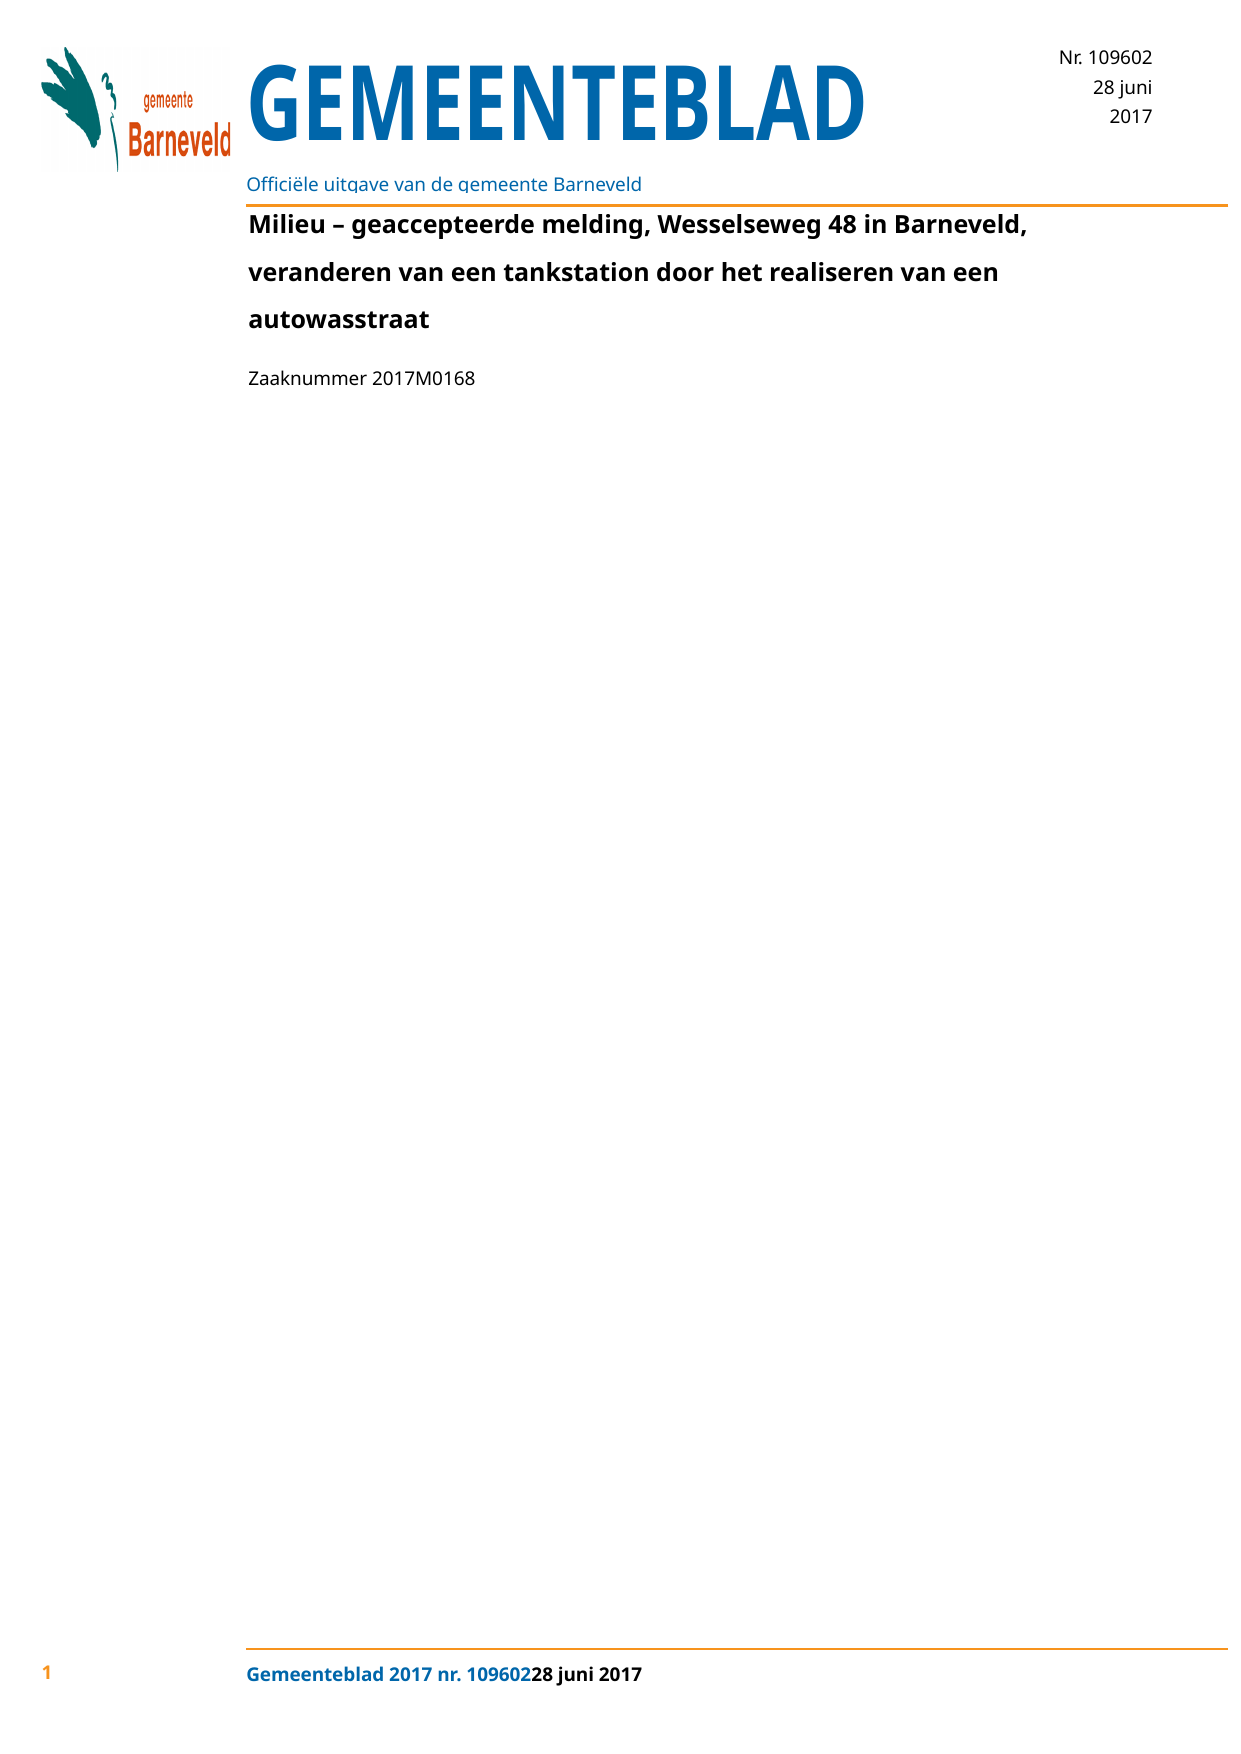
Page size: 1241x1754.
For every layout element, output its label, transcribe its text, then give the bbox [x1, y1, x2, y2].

text Milieu – geaccepteerde melding, Wesselseweg 48 in Barneveld, veranderen van een tankstation door het realiseren van een autowasstraat [248, 207, 1152, 336]
text Zaaknummer 2017M0168 [248, 366, 1152, 391]
picture [41, 47, 231, 172]
